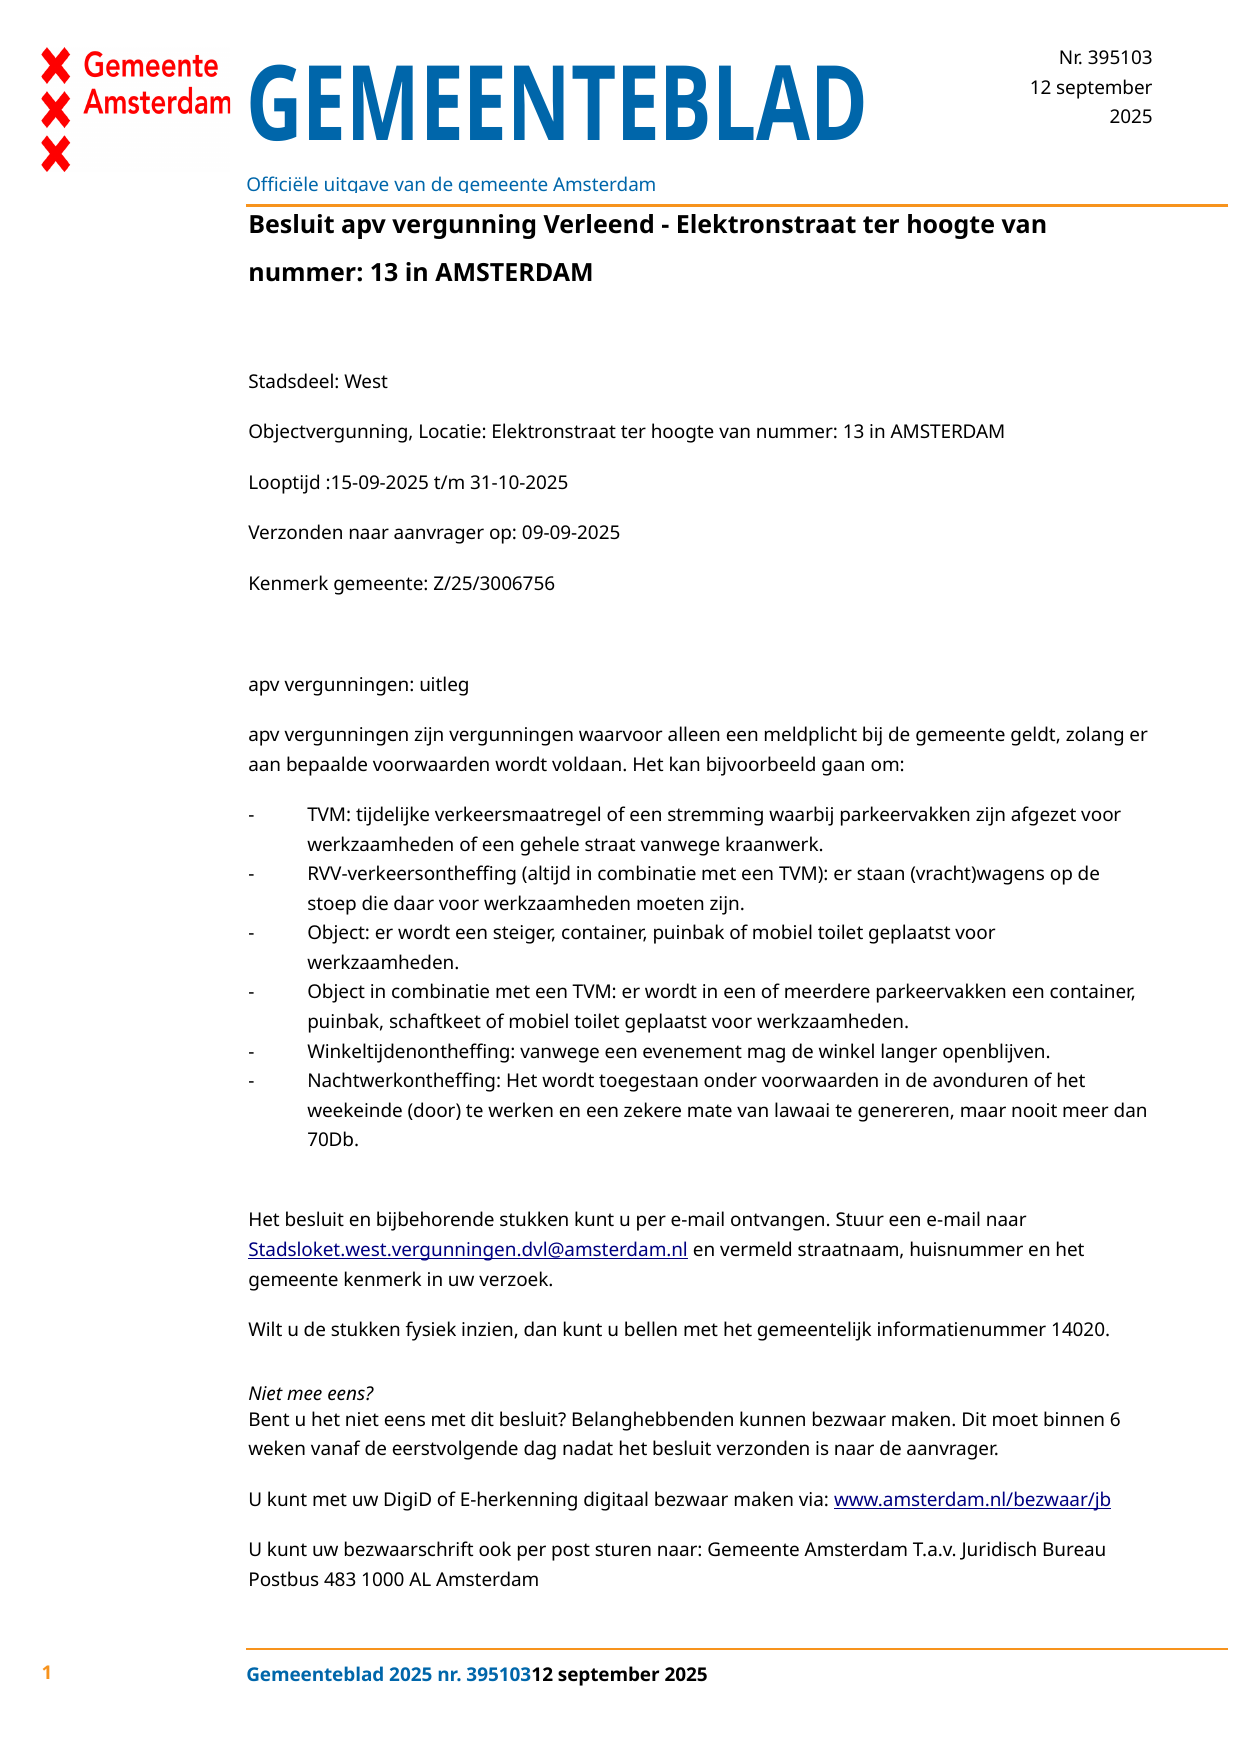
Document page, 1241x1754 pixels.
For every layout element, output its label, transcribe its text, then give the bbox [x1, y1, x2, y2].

list TVM: tijdelijke verkeersmaatregel of een stremming waarbij parkeervakken zijn afgezet voor werkzaamheden of een gehele straat vanwege kraanwerk. [248, 801, 1152, 857]
text Het besluit en bijbehorende stukken kunt u per e-mail ontvangen. Stuur een e-mail naar Stadsloket.west.vergunningen.dvl@amsterdam.nl en vermeld straatnaam, huisnummer en het gemeente kenmerk in uw verzoek. [248, 1207, 1152, 1292]
list Object in combinatie met een TVM: er wordt in een of meerdere parkeervakken een container, puinbak, schaftkeet of mobiel toilet geplaatst voor werkzaamheden. [248, 979, 1152, 1034]
text U kunt met uw DigiD of E-herkenning digitaal bezwaar maken via: www.amsterdam.nl/bezwaar/jb [248, 1486, 1152, 1512]
text Niet mee eens? [248, 1380, 1152, 1406]
text Bent u het niet eens met dit besluit? Belanghebbenden kunnen bezwaar maken. Dit moet binnen 6 weken vanaf de eerstvolgende dag nadat het besluit verzonden is naar de aanvrager. [248, 1406, 1152, 1461]
list Object: er wordt een steiger, container, puinbak of mobiel toilet geplaatst voor werkzaamheden. [248, 919, 1152, 975]
list Winkeltijdenontheffing: vanwege een evenement mag de winkel langer openblijven. [248, 1038, 1152, 1064]
list RVV-verkeersontheffing (altijd in combinatie met een TVM): er staan (vracht)wagens op de stoep die daar voor werkzaamheden moeten zijn. [248, 860, 1152, 916]
text Stadsdeel: West [248, 368, 1152, 394]
text Kenmerk gemeente: Z/25/3006756 [248, 570, 1152, 596]
text Wilt u de stukken fysiek inzien, dan kunt u bellen met het gemeentelijk informatienummer 14020. [248, 1316, 1152, 1342]
text Verzonden naar aanvrager op: 09-09-2025 [248, 519, 1152, 545]
text Looptijd :15-09-2025 t/m 31-10-2025 [248, 469, 1152, 495]
text apv vergunningen: uitleg [248, 671, 1152, 697]
list Nachtwerkontheffing: Het wordt toegestaan onder voorwaarden in de avonduren of het weekeinde (door) te werken en een zekere mate van lawaai te genereren, maar nooit meer dan 70Db. [248, 1067, 1152, 1152]
picture [41, 47, 231, 172]
text Objectvergunning, Locatie: Elektronstraat ter hoogte van nummer: 13 in AMSTERDAM [248, 419, 1152, 444]
text U kunt uw bezwaarschrift ook per post sturen naar: Gemeente Amsterdam T.a.v. Juridisch Bureau Postbus 483 1000 AL Amsterdam [248, 1536, 1152, 1592]
text apv vergunningen zijn vergunningen waarvoor alleen een meldplicht bij de gemeente geldt, zolang er aan bepaalde voorwaarden wordt voldaan. Het kan bijvoorbeeld gaan om: [248, 721, 1152, 777]
text Besluit apv vergunning Verleend - Elektronstraat ter hoogte van nummer: 13 in AMSTERDAM [248, 207, 1152, 288]
